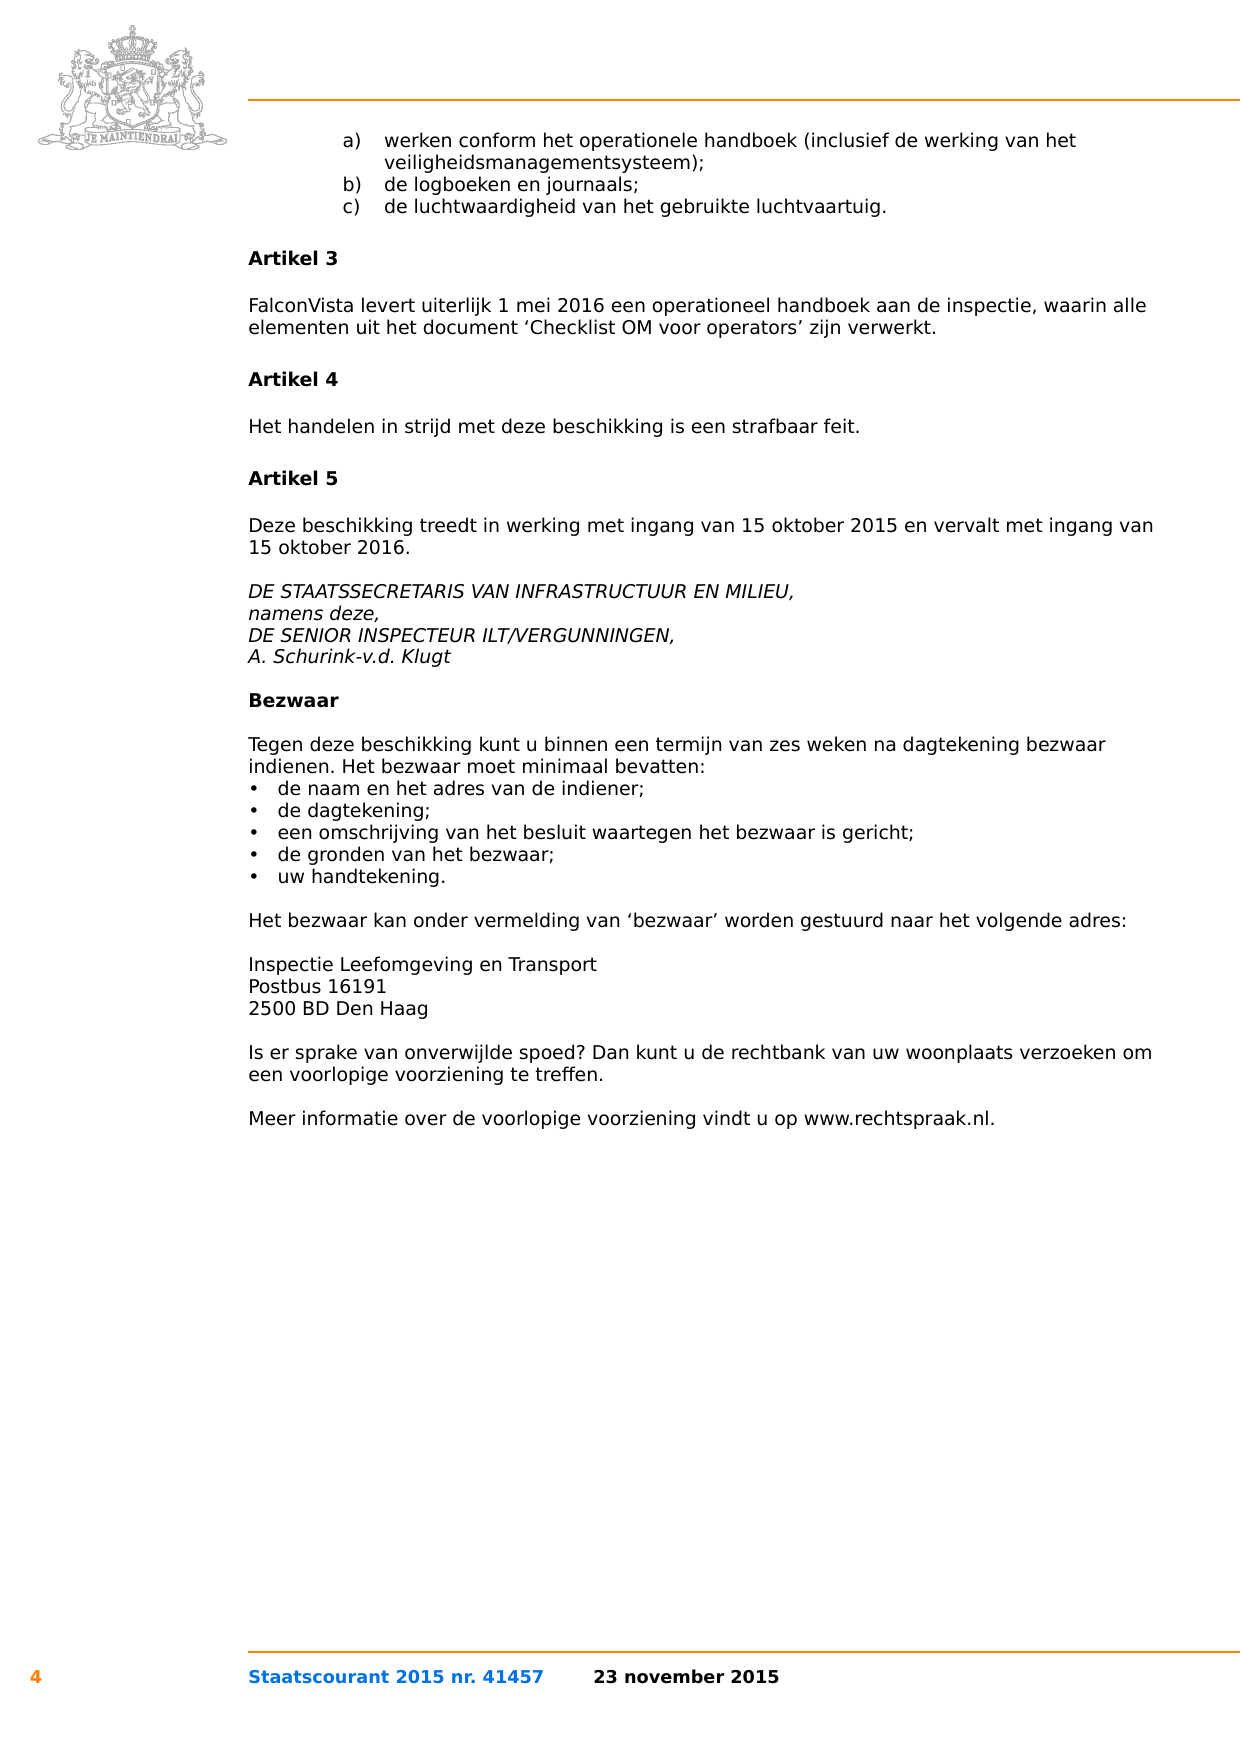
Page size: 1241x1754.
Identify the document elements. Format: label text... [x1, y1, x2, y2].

text Tegen deze beschikking kunt u binnen een termijn van zes weken na dagtekening bezwaar indienen. Het bezwaar moet minimaal bevatten: [248, 734, 1163, 778]
text Bezwaar [248, 690, 1163, 712]
text DE STAATSSECRETARIS VAN INFRASTRUCTUUR EN MILIEU, namens deze, DE SENIOR INSPECTEUR ILT/VERGUNNINGEN, A. Schurink-v.d. Klugt [248, 581, 1163, 668]
text • de dagtekening; [248, 800, 1163, 822]
text Het handelen in strijd met deze beschikking is een strafbaar feit. [248, 416, 1163, 438]
text • de naam en het adres van de indiener; [248, 778, 1163, 800]
subtitle Artikel 3 [248, 248, 1163, 270]
text Postbus 16191 [248, 976, 1163, 998]
text Het bezwaar kan onder vermelding van ‘bezwaar’ worden gestuurd naar het volgende adres: [248, 910, 1163, 932]
text • uw handtekening. [248, 866, 1163, 888]
text • een omschrijving van het besluit waartegen het bezwaar is gericht; [248, 822, 1163, 844]
text b) de logboeken en journaals; [342, 174, 1163, 196]
text Deze beschikking treedt in werking met ingang van 15 oktober 2015 en vervalt met ingang van 15 oktober 2016. [248, 515, 1163, 559]
text a) werken conform het operationele handboek (inclusief de werking van het veiligheidsmanagementsysteem); [342, 130, 1163, 174]
text 2500 BD Den Haag [248, 998, 1163, 1020]
text Is er sprake van onverwijlde spoed? Dan kunt u de rechtbank van uw woonplaats verzoeken om een voorlopige voorziening te treffen. [248, 1042, 1163, 1086]
text Inspectie Leefomgeving en Transport [248, 954, 1163, 976]
text Meer informatie over de voorlopige voorziening vindt u op www.rechtspraak.nl. [248, 1107, 1163, 1129]
text FalconVista levert uiterlijk 1 mei 2016 een operationeel handboek aan de inspectie, waarin alle elementen uit het document ‘Checklist OM voor operators’ zijn verwerkt. [248, 295, 1163, 339]
text c) de luchtwaardigheid van het gebruikte luchtvaartuig. [342, 196, 1163, 218]
subtitle Artikel 5 [248, 468, 1163, 490]
text • de gronden van het bezwaar; [248, 844, 1163, 866]
subtitle Artikel 4 [248, 369, 1163, 391]
picture [38, 25, 227, 150]
